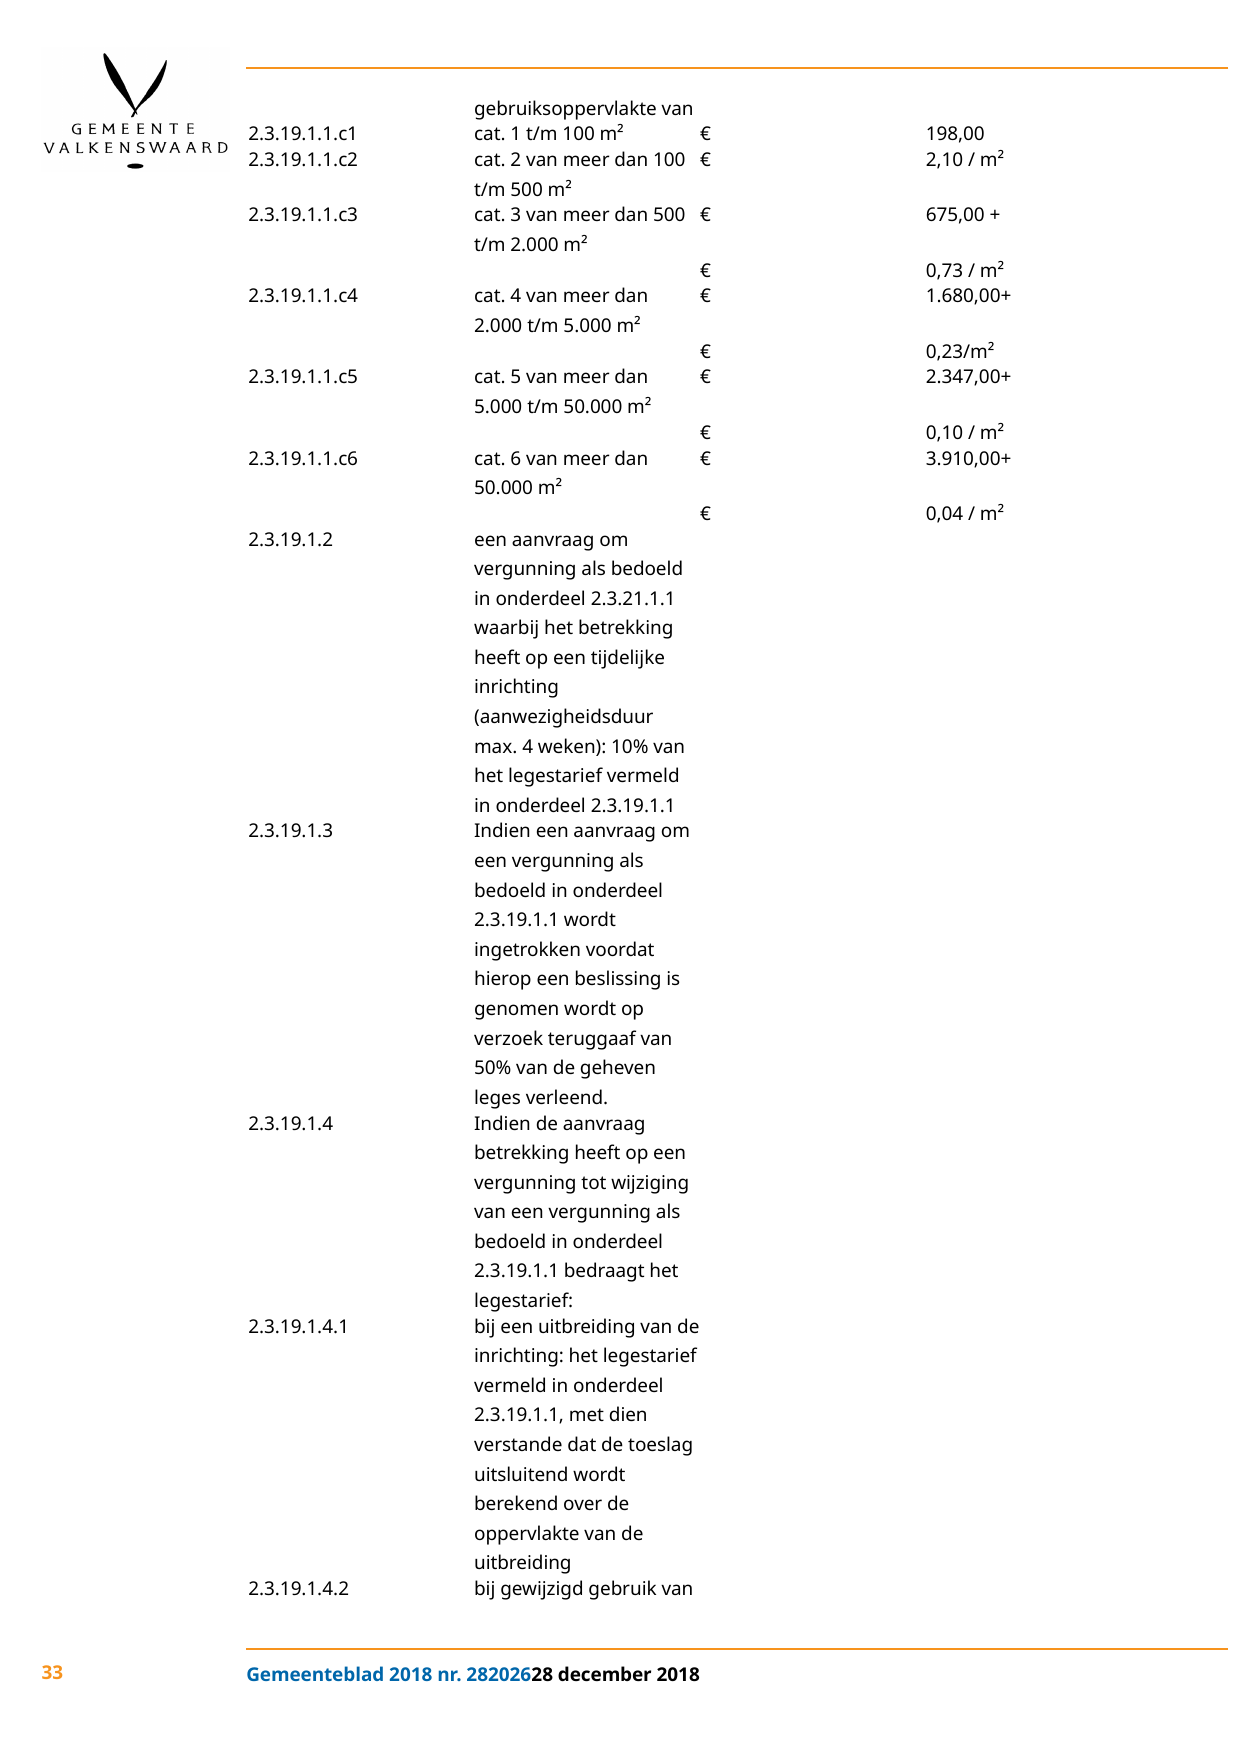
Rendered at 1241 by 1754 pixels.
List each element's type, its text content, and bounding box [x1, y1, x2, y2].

table_cell € [700, 500, 926, 526]
table_cell € [700, 338, 926, 364]
table_cell [926, 95, 1152, 121]
table_cell [700, 818, 926, 1110]
table_cell [700, 95, 926, 121]
table_cell [926, 1313, 1152, 1575]
table_cell [248, 338, 474, 364]
table_cell bij een uitbreiding van de inrichting: het legestarief vermeld in onderdeel 2.3.19.1.1, met dien verstande dat de toeslag uitsluitend wordt berekend over de oppervlakte van de uitbreiding [474, 1313, 700, 1575]
table_cell 675,00 + [926, 202, 1152, 257]
table_cell € [700, 121, 926, 146]
table_cell cat. 3 van meer dan 500 t/m 2.000 m² [474, 202, 700, 257]
table_cell 2,10 / m² [926, 146, 1152, 202]
table_cell 0,23/m² [926, 338, 1152, 364]
table_cell 2.347,00+ [926, 364, 1152, 419]
table_cell [474, 500, 700, 526]
table_cell € [700, 419, 926, 445]
table_cell gebruiksoppervlakte van [474, 95, 700, 121]
table_cell € [700, 257, 926, 283]
table_cell [700, 1313, 926, 1575]
table_cell [926, 818, 1152, 1110]
table_cell € [700, 283, 926, 338]
table_cell Indien een aanvraag om een vergunning als bedoeld in onderdeel 2.3.19.1.1 wordt ingetrokken voordat hierop een beslissing is genomen wordt op verzoek teruggaaf van 50% van de geheven leges verleend. [474, 818, 700, 1110]
table_cell 0,73 / m² [926, 257, 1152, 283]
table_cell 2.3.19.1.2 [248, 526, 474, 818]
table_cell € [700, 202, 926, 257]
table_cell 1.680,00+ [926, 283, 1152, 338]
table_cell 2.3.19.1.1.c5 [248, 364, 474, 419]
table_cell [248, 257, 474, 283]
table_cell 198,00 [926, 121, 1152, 146]
table_cell cat. 1 t/m 100 m² [474, 121, 700, 146]
table_cell [474, 338, 700, 364]
table_cell 2.3.19.1.4 [248, 1110, 474, 1313]
table_cell [248, 95, 474, 121]
table_cell cat. 2 van meer dan 100 t/m 500 m² [474, 146, 700, 202]
table_cell [926, 1575, 1152, 1601]
table_cell 2.3.19.1.4.1 [248, 1313, 474, 1575]
picture [41, 47, 231, 172]
table_cell 2.3.19.1.1.c3 [248, 202, 474, 257]
table_cell cat. 6 van meer dan 50.000 m² [474, 445, 700, 500]
table_cell 2.3.19.1.4.2 [248, 1575, 474, 1601]
table_cell [700, 1110, 926, 1313]
table_cell [248, 419, 474, 445]
table_cell € [700, 146, 926, 202]
table_cell een aanvraag om vergunning als bedoeld in onderdeel 2.3.21.1.1 waarbij het betrekking heeft op een tijdelijke inrichting (aanwezigheidsduur max. 4 weken): 10% van het legestarief vermeld in onderdeel 2.3.19.1.1 [474, 526, 700, 818]
table_cell 3.910,00+ [926, 445, 1152, 500]
table_cell cat. 4 van meer dan 2.000 t/m 5.000 m² [474, 283, 700, 338]
table_cell 0,10 / m² [926, 419, 1152, 445]
table_cell bij gewijzigd gebruik van [474, 1575, 700, 1601]
table_cell [248, 500, 474, 526]
table_cell [700, 1575, 926, 1601]
table_cell 2.3.19.1.1.c4 [248, 283, 474, 338]
table_cell 0,04 / m² [926, 500, 1152, 526]
table_cell [926, 526, 1152, 818]
table_cell [474, 257, 700, 283]
table_cell cat. 5 van meer dan 5.000 t/m 50.000 m² [474, 364, 700, 419]
table_cell 2.3.19.1.3 [248, 818, 474, 1110]
table_cell € [700, 445, 926, 500]
table_cell [926, 1110, 1152, 1313]
table_cell € [700, 364, 926, 419]
table_cell [700, 526, 926, 818]
table_cell [474, 419, 700, 445]
table_cell 2.3.19.1.1.c6 [248, 445, 474, 500]
table_cell 2.3.19.1.1.c1 [248, 121, 474, 146]
table_cell Indien de aanvraag betrekking heeft op een vergunning tot wijziging van een vergunning als bedoeld in onderdeel 2.3.19.1.1 bedraagt het legestarief: [474, 1110, 700, 1313]
table_cell 2.3.19.1.1.c2 [248, 146, 474, 202]
